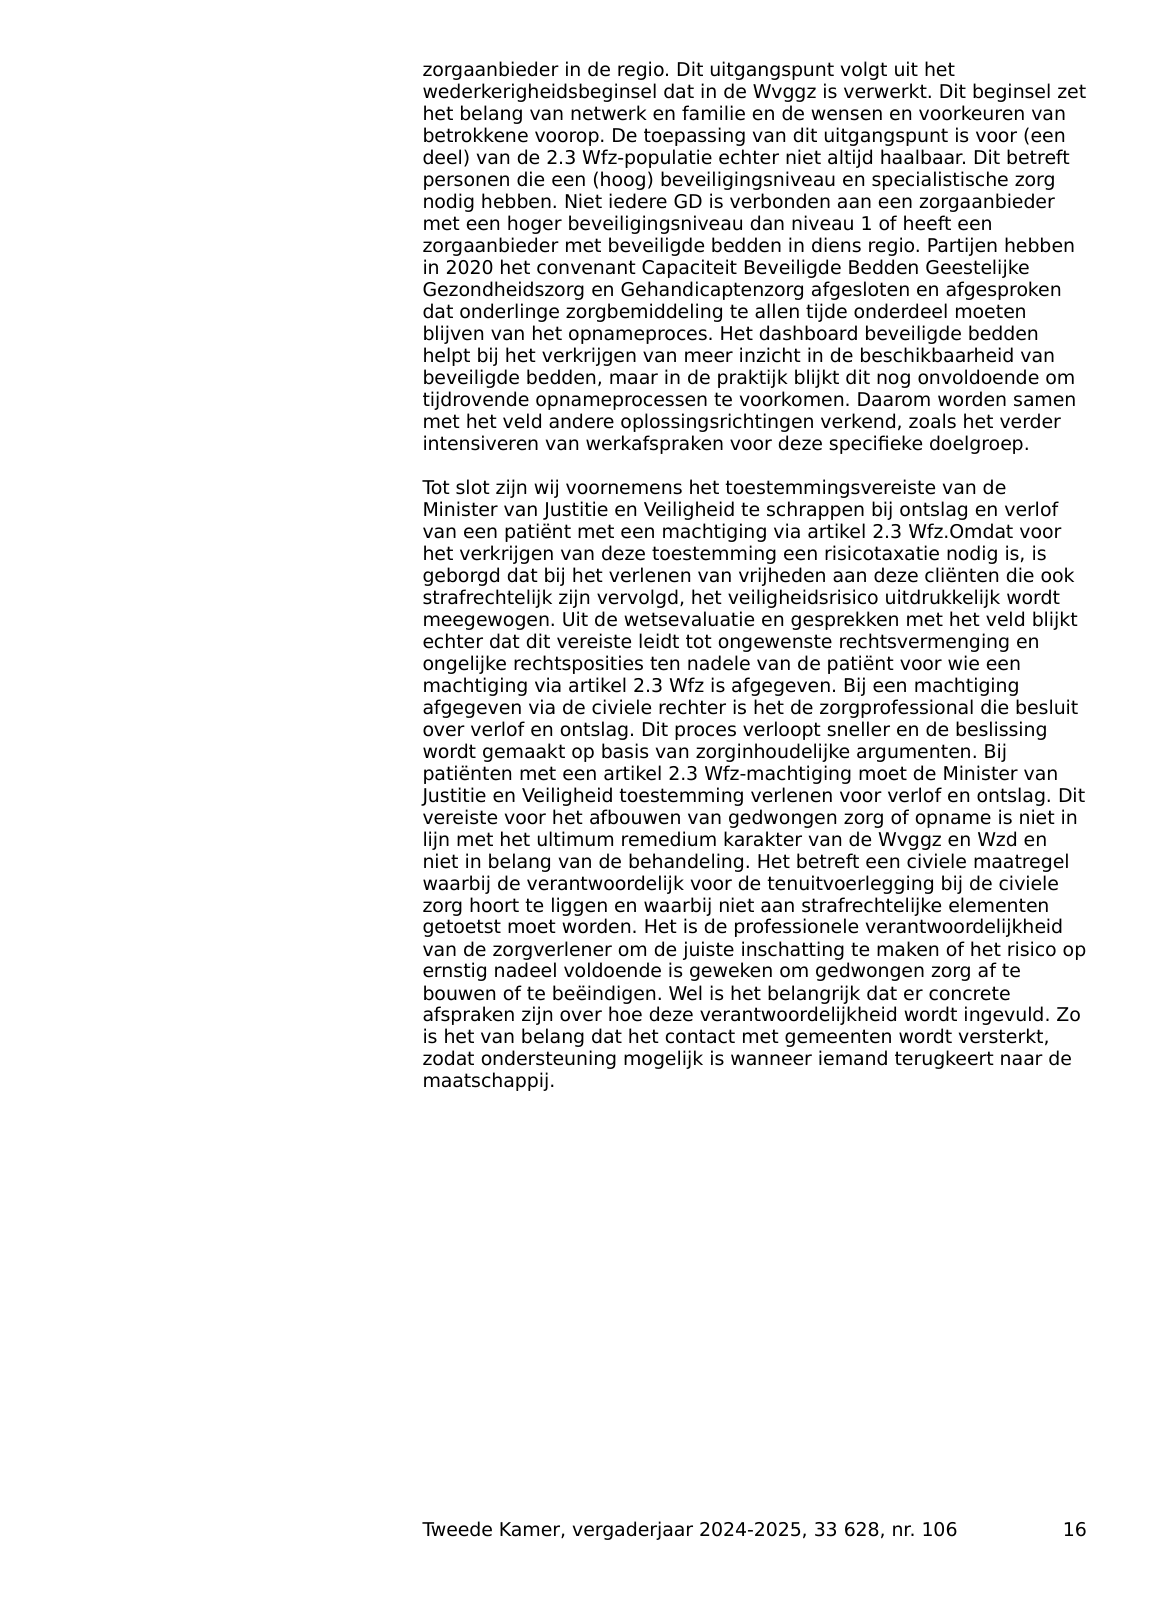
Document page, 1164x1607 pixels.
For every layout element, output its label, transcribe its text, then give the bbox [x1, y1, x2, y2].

text zorgaanbieder in de regio. Dit uitgangspunt volgt uit het wederkerigheidsbeginsel dat in de Wvggz is verwerkt. Dit beginsel zet het belang van netwerk en familie en de wensen en voorkeuren van betrokkene voorop. De toepassing van dit uitgangspunt is voor (een deel) van de 2.3 Wfz-populatie echter niet altijd haalbaar. Dit betreft personen die een (hoog) beveiligingsniveau en specialistische zorg nodig hebben. Niet iedere GD is verbonden aan een zorgaanbieder met een hoger beveiligingsniveau dan niveau 1 of heeft een zorgaanbieder met beveiligde bedden in diens regio. Partijen hebben in 2020 het convenant Capaciteit Beveiligde Bedden Geestelijke Gezondheidszorg en Gehandicaptenzorg afgesloten en afgesproken dat onderlinge zorgbemiddeling te allen tijde onderdeel moeten blijven van het opnameproces. Het dashboard beveiligde bedden helpt bij het verkrijgen van meer inzicht in de beschikbaarheid van beveiligde bedden, maar in de praktijk blijkt dit nog onvoldoende om tijdrovende opnameprocessen te voorkomen. Daarom worden samen met het veld andere oplossingsrichtingen verkend, zoals het verder intensiveren van werkafspraken voor deze specifieke doelgroep. [422, 59, 1087, 455]
text Tot slot zijn wij voornemens het toestemmingsvereiste van de Minister van Justitie en Veiligheid te schrappen bij ontslag en verlof van een patiënt met een machtiging via artikel 2.3 Wfz.Omdat voor het verkrijgen van deze toestemming een risicotaxatie nodig is, is geborgd dat bij het verlenen van vrijheden aan deze cliënten die ook strafrechtelijk zijn vervolgd, het veiligheidsrisico uitdrukkelijk wordt meegewogen. Uit de wetsevaluatie en gesprekken met het veld blijkt echter dat dit vereiste leidt tot ongewenste rechtsvermenging en ongelijke rechtsposities ten nadele van de patiënt voor wie een machtiging via artikel 2.3 Wfz is afgegeven. Bij een machtiging afgegeven via de civiele rechter is het de zorgprofessional die besluit over verlof en ontslag. Dit proces verloopt sneller en de beslissing wordt gemaakt op basis van zorginhoudelijke argumenten. Bij patiënten met een artikel 2.3 Wfz-machtiging moet de Minister van Justitie en Veiligheid toestemming verlenen voor verlof en ontslag. Dit vereiste voor het afbouwen van gedwongen zorg of opname is niet in lijn met het ultimum remedium karakter van de Wvggz en Wzd en niet in belang van de behandeling. Het betreft een civiele maatregel waarbij de verantwoordelijk voor de tenuitvoerlegging bij de civiele zorg hoort te liggen en waarbij niet aan strafrechtelijke elementen getoetst moet worden. Het is de professionele verantwoordelijkheid van de zorgverlener om de juiste inschatting te maken of het risico op ernstig nadeel voldoende is geweken om gedwongen zorg af te bouwen of te beëindigen. Wel is het belangrijk dat er concrete afspraken zijn over hoe deze verantwoordelijkheid wordt ingevuld. Zo is het van belang dat het contact met gemeenten wordt versterkt, zodat ondersteuning mogelijk is wanneer iemand terugkeert naar de maatschappij. [422, 477, 1087, 1092]
